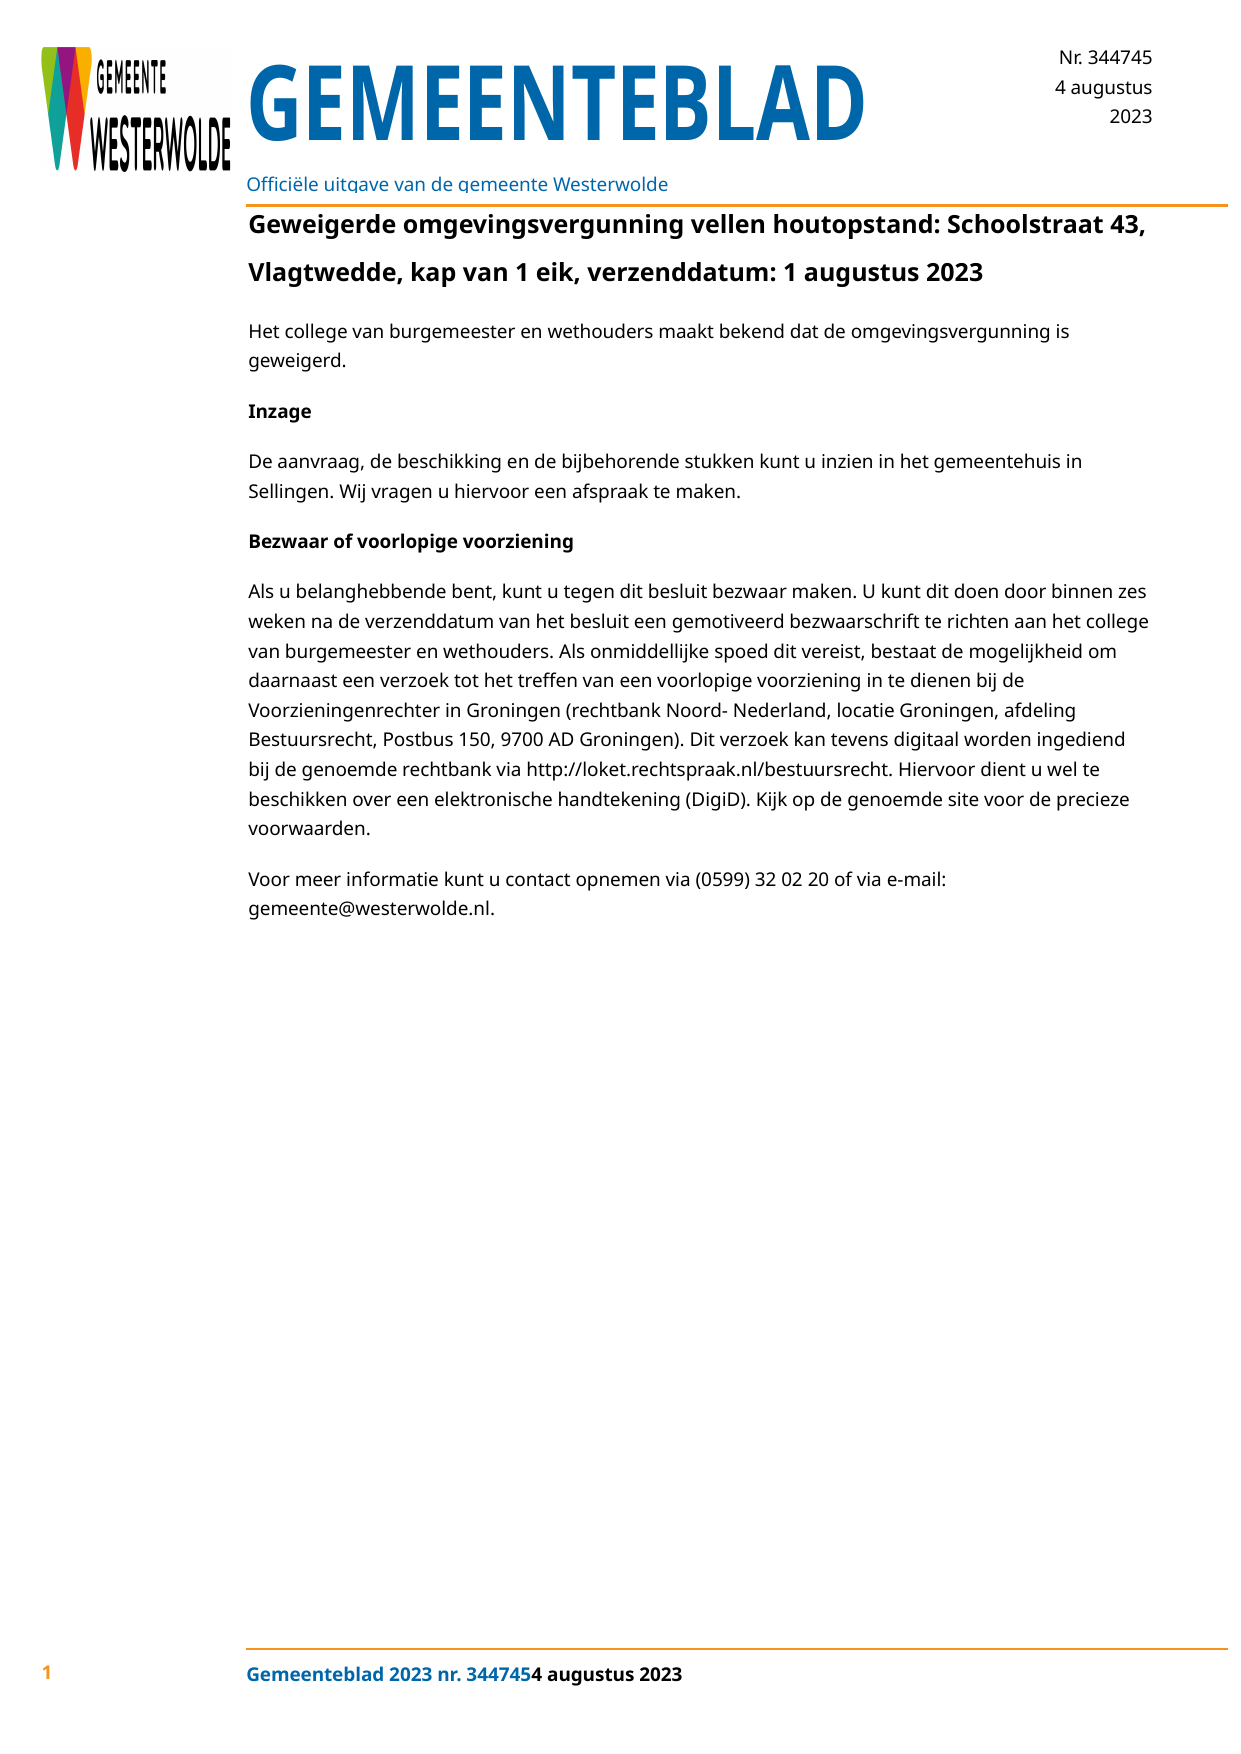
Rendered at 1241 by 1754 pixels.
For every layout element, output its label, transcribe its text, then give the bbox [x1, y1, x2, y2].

text Voor meer informatie kunt u contact opnemen via (0599) 32 02 20 of via e-mail: gemeente@westerwolde.nl. [248, 866, 1152, 921]
text Als u belanghebbende bent, kunt u tegen dit besluit bezwaar maken. U kunt dit doen door binnen zes weken na de verzenddatum van het besluit een gemotiveerd bezwaarschrift te richten aan het college van burgemeester en wethouders. Als onmiddellijke spoed dit vereist, bestaat de mogelijkheid om daarnaast een verzoek tot het treffen van een voorlopige voorziening in te dienen bij de Voorzieningenrechter in Groningen (rechtbank Noord- Nederland, locatie Groningen, afdeling Bestuursrecht, Postbus 150, 9700 AD Groningen). Dit verzoek kan tevens digitaal worden ingediend bij de genoemde rechtbank via http://loket.rechtspraak.nl/bestuursrecht. Hiervoor dient u wel te beschikken over een elektronische handtekening (DigiD). Kijk op de genoemde site voor de precieze voorwaarden. [248, 579, 1152, 841]
text Inzage [248, 398, 1152, 424]
picture [41, 47, 231, 172]
text Bezwaar of voorlopige voorziening [248, 528, 1152, 554]
text De aanvraag, de beschikking en de bijbehorende stukken kunt u inzien in het gemeentehuis in Sellingen. Wij vragen u hiervoor een afspraak te maken. [248, 448, 1152, 504]
text Het college van burgemeester en wethouders maakt bekend dat de omgevingsvergunning is geweigerd. [248, 318, 1152, 373]
text Geweigerde omgevingsvergunning vellen houtopstand: Schoolstraat 43, Vlagtwedde, kap van 1 eik, verzenddatum: 1 augustus 2023 [248, 207, 1152, 288]
